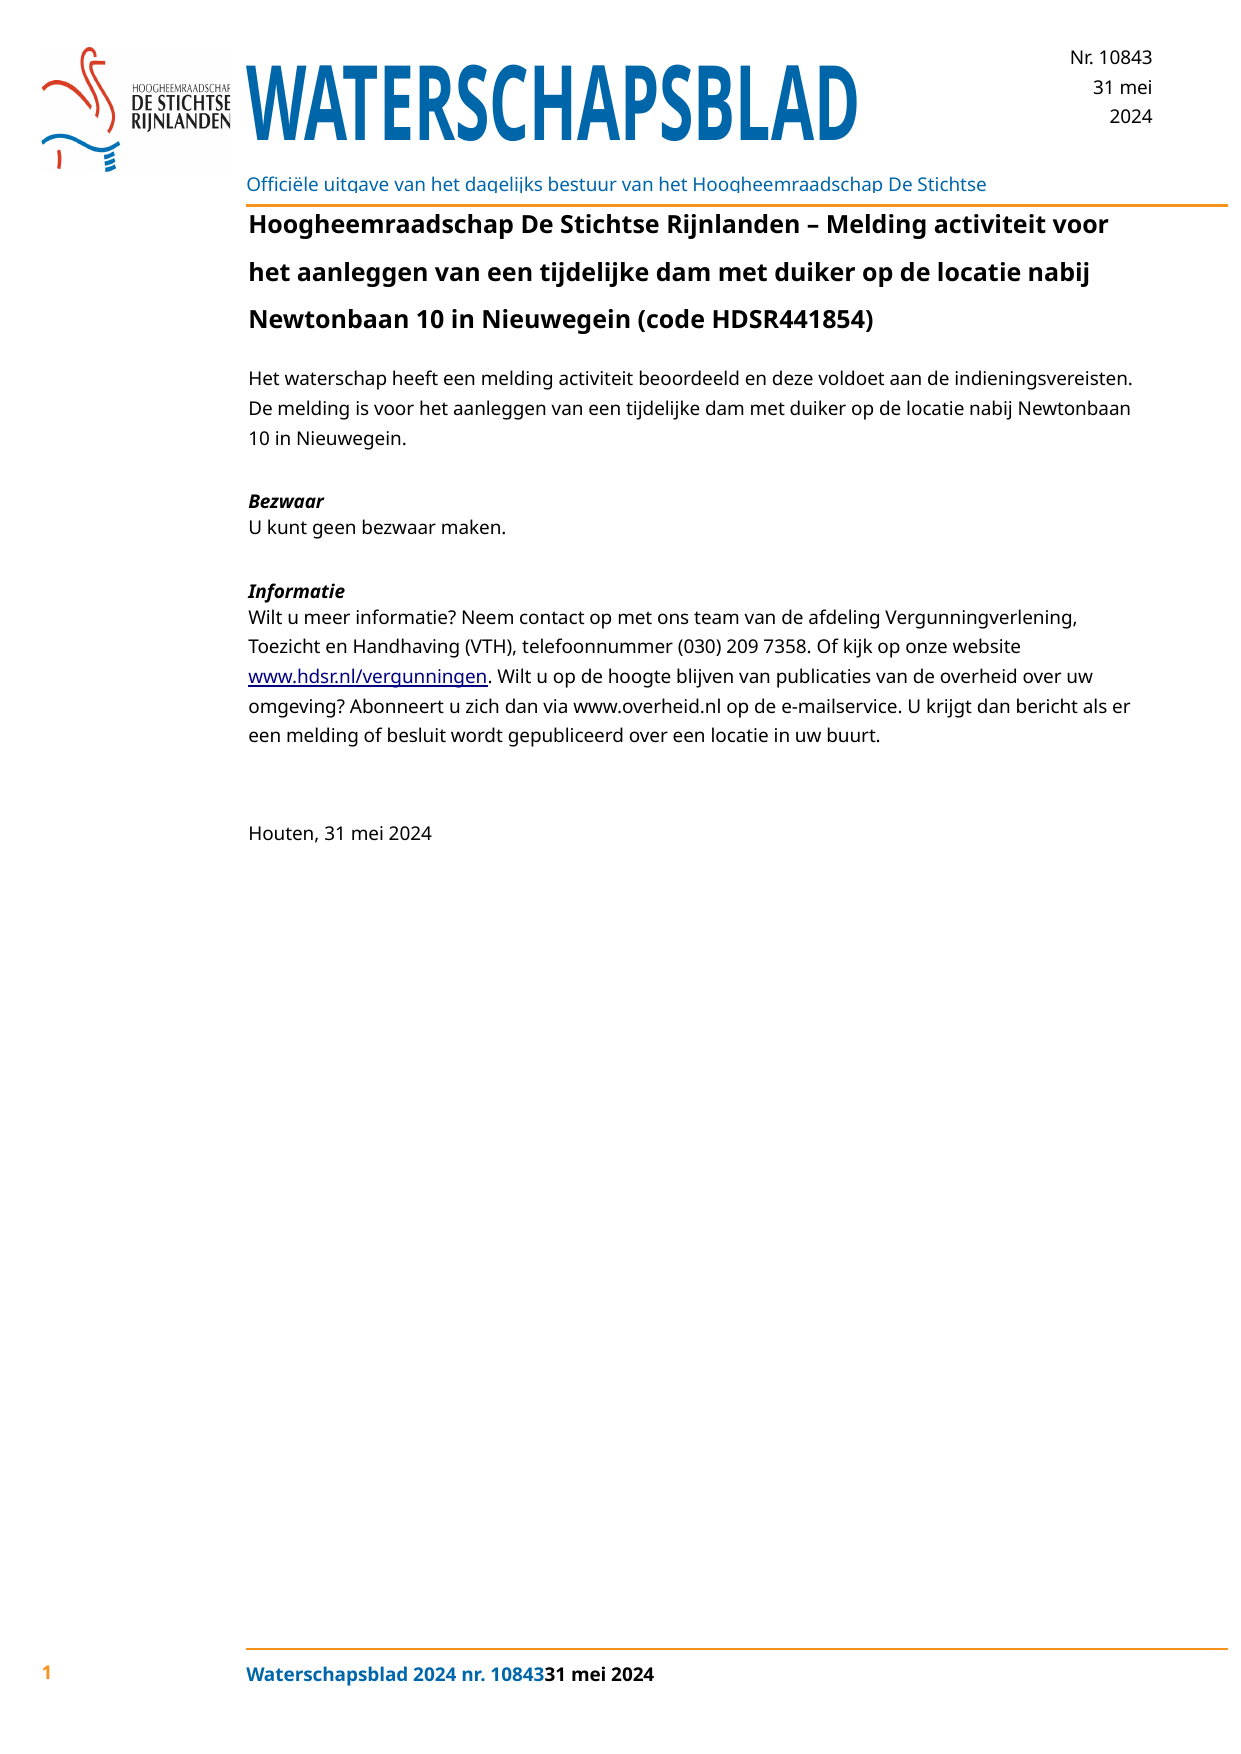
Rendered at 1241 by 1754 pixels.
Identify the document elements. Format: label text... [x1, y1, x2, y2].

text Informatie [248, 578, 1152, 604]
text Het waterschap heeft een melding activiteit beoordeeld en deze voldoet aan de indieningsvereisten. De melding is voor het aanleggen van een tijdelijke dam met duiker op de locatie nabij Newtonbaan 10 in Nieuwegein. [248, 366, 1152, 450]
text Hoogheemraadschap De Stichtse Rijnlanden – Melding activiteit voor het aanleggen van een tijdelijke dam met duiker op de locatie nabij Newtonbaan 10 in Nieuwegein (code HDSR441854) [248, 207, 1152, 336]
text Houten, 31 mei 2024 [248, 821, 1152, 846]
text Bezwaar [248, 489, 1152, 514]
text U kunt geen bezwaar maken. [248, 514, 1152, 540]
picture [41, 47, 231, 172]
text Wilt u meer informatie? Neem contact op met ons team van de afdeling Vergunningverlening, Toezicht en Handhaving (VTH), telefoonnummer (030) 209 7358. Of kijk op onze website www.hdsr.nl/vergunningen. Wilt u op de hoogte blijven van publicaties van de overheid over uw omgeving? Abonneert u zich dan via www.overheid.nl op de e-mailservice. U krijgt dan bericht als er een melding of besluit wordt gepubliceerd over een locatie in uw buurt. [248, 604, 1152, 748]
